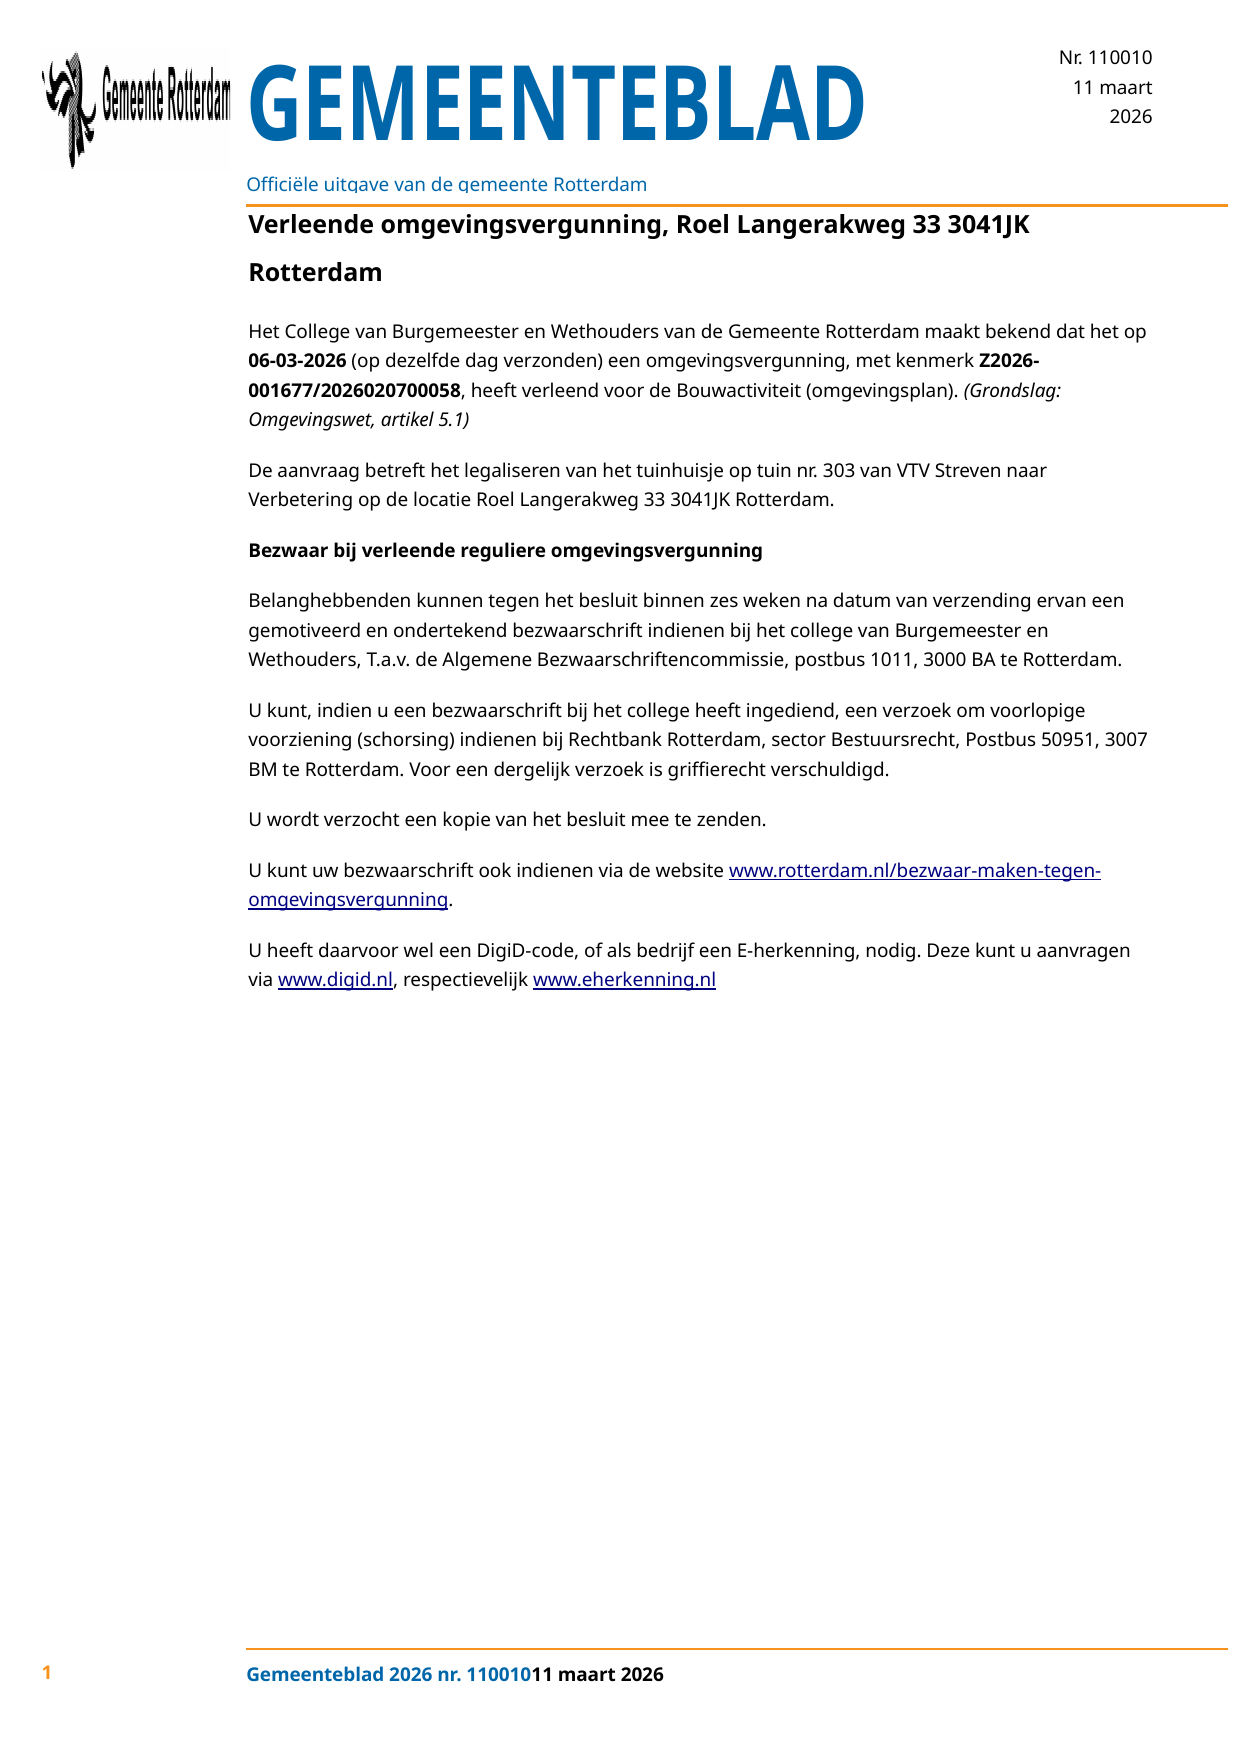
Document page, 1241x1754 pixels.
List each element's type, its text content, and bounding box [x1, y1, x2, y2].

text U wordt verzocht een kopie van het besluit mee te zenden. [248, 807, 1152, 832]
text De aanvraag betreft het legaliseren van het tuinhuisje op tuin nr. 303 van VTV Streven naar Verbetering op de locatie Roel Langerakweg 33 3041JK Rotterdam. [248, 457, 1152, 512]
text Het College van Burgemeester en Wethouders van de Gemeente Rotterdam maakt bekend dat het op 06-03-2026 (op dezelfde dag verzonden) een omgevingsvergunning, met kenmerk Z2026-001677/2026020700058, heeft verleend voor de Bouwactiviteit (omgevingsplan). (Grondslag: Omgevingswet, artikel 5.1) [248, 318, 1152, 432]
text U kunt, indien u een bezwaarschrift bij het college heeft ingediend, een verzoek om voorlopige voorziening (schorsing) indienen bij Rechtbank Rotterdam, sector Bestuursrecht, Postbus 50951, 3007 BM te Rotterdam. Voor een dergelijk verzoek is griffierecht verschuldigd. [248, 697, 1152, 782]
text Verleende omgevingsvergunning, Roel Langerakweg 33 3041JK Rotterdam [248, 207, 1152, 288]
picture [41, 47, 231, 172]
text U heeft daarvoor wel een DigiD-code, of als bedrijf een E-herkenning, nodig. Deze kunt u aanvragen via www.digid.nl, respectievelijk www.eherkenning.nl [248, 937, 1152, 992]
text U kunt uw bezwaarschrift ook indienen via de website www.rotterdam.nl/bezwaar-maken-tegen-omgevingsvergunning. [248, 857, 1152, 912]
text Bezwaar bij verleende reguliere omgevingsvergunning [248, 537, 1152, 563]
text Belanghebbenden kunnen tegen het besluit binnen zes weken na datum van verzending ervan een gemotiveerd en ondertekend bezwaarschrift indienen bij het college van Burgemeester en Wethouders, T.a.v. de Algemene Bezwaarschriftencommissie, postbus 1011, 3000 BA te Rotterdam. [248, 587, 1152, 672]
